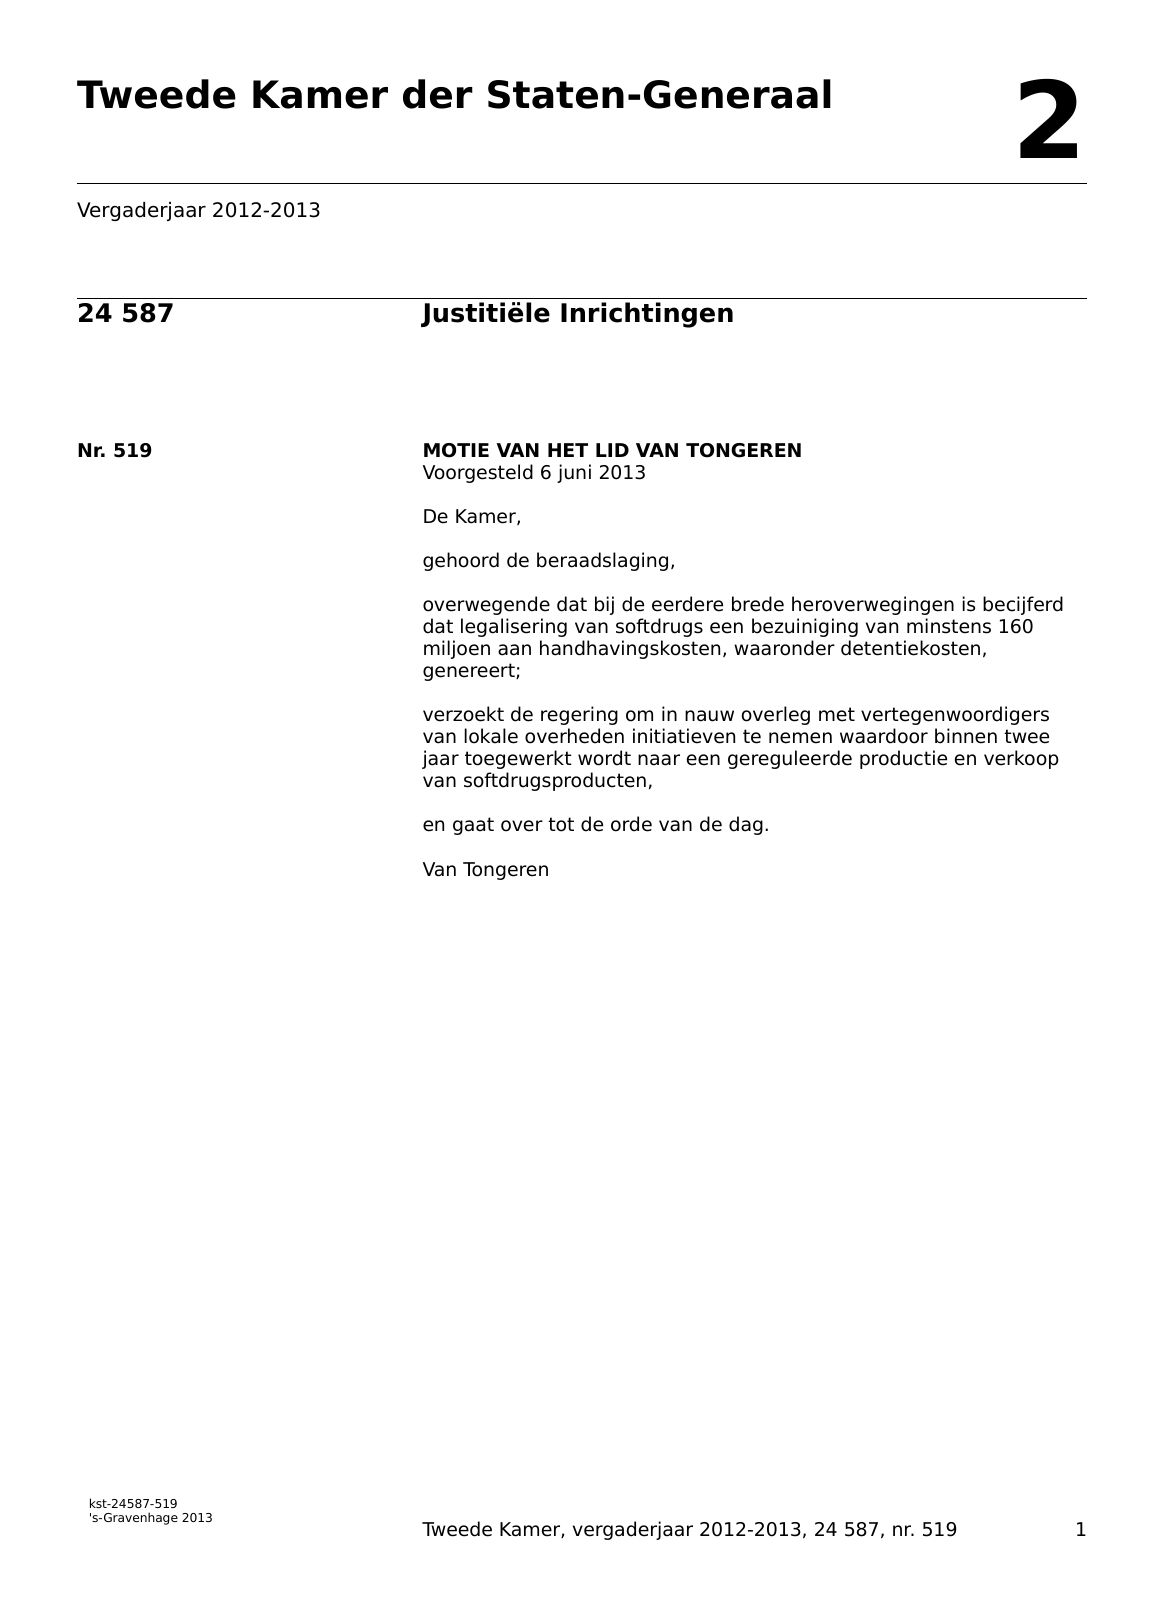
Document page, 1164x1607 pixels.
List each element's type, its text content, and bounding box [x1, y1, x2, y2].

text gehoord de beraadslaging, [422, 550, 1087, 572]
text 's-Gravenhage 2013 [88, 1511, 323, 1525]
subtitle Nr. 519 MOTIE VAN HET LID VAN TONGEREN [77, 440, 1087, 462]
text De Kamer, [422, 506, 1087, 528]
text overwegende dat bij de eerdere brede heroverwegingen is becijferd dat legalisering van softdrugs een bezuiniging van minstens 160 miljoen aan handhavingskosten, waaronder detentiekosten, genereert; [422, 594, 1087, 682]
text kst-24587-519 [88, 1497, 323, 1511]
text en gaat over tot de orde van de dag. [422, 814, 1087, 836]
text Van Tongeren [422, 858, 1087, 881]
table_header 2 [886, 59, 1087, 183]
subtitle 24 587 Justitiële Inrichtingen [77, 299, 1087, 329]
text verzoekt de regering om in nauw overleg met vertegenwoordigers van lokale overheden initiatieven te nemen waardoor binnen twee jaar toegewerkt wordt naar een gereguleerde productie en verkoop van softdrugsproducten, [422, 704, 1087, 792]
table_cell Vergaderjaar 2012-2013 [77, 184, 1087, 298]
text Voorgesteld 6 juni 2013 [422, 462, 1087, 484]
table_header Tweede Kamer der Staten-Generaal [77, 59, 886, 183]
